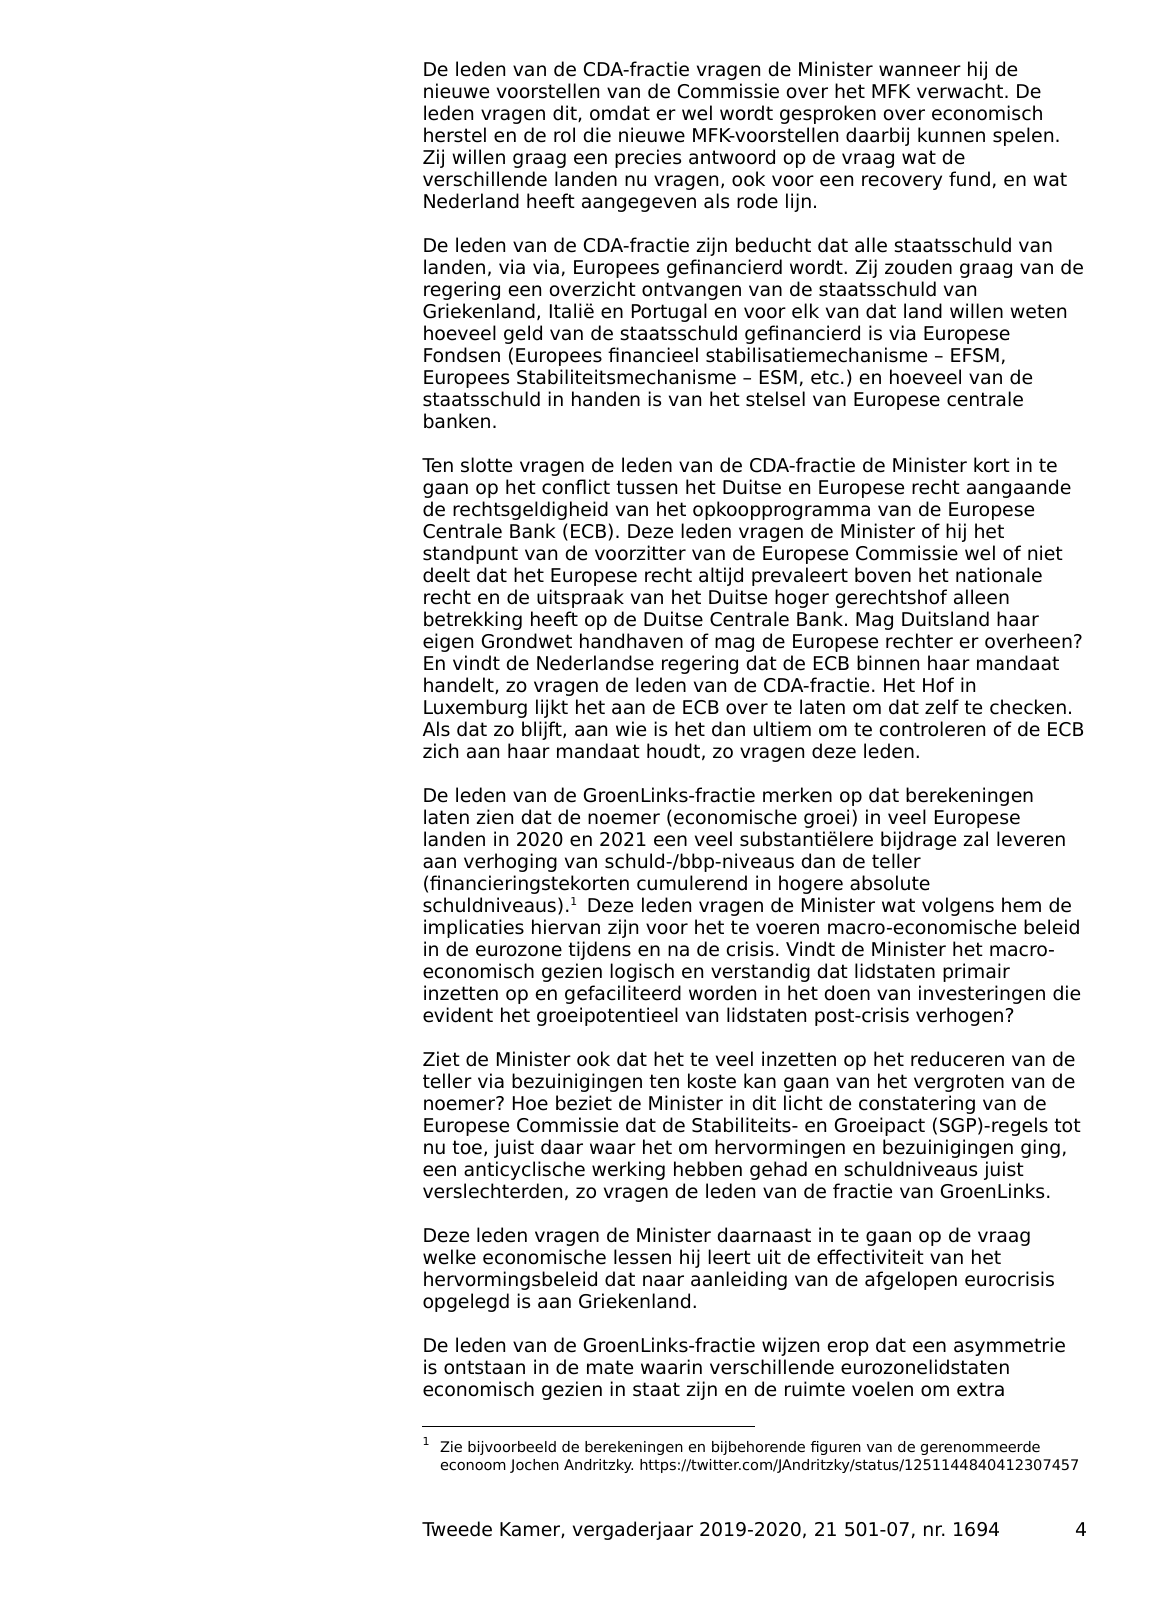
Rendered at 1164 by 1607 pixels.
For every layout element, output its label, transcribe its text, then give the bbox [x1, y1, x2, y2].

text De leden van de GroenLinks-fractie wijzen erop dat een asymmetrie is ontstaan in de mate waarin verschillende eurozonelidstaten economisch gezien in staat zijn en de ruimte voelen om extra [422, 1335, 1087, 1401]
text Ziet de Minister ook dat het te veel inzetten op het reduceren van de teller via bezuinigingen ten koste kan gaan van het vergroten van de noemer? Hoe beziet de Minister in dit licht de constatering van de Europese Commissie dat de Stabiliteits- en Groeipact (SGP)-regels tot nu toe, juist daar waar het om hervormingen en bezuinigingen ging, een anticyclische werking hebben gehad en schuldniveaus juist verslechterden, zo vragen de leden van de fractie van GroenLinks. [422, 1049, 1087, 1203]
text De leden van de GroenLinks-fractie merken op dat berekeningen laten zien dat de noemer (economische groei) in veel Europese landen in 2020 en 2021 een veel substantiëlere bijdrage zal leveren aan verhoging van schuld-/bbp-niveaus dan de teller (financieringstekorten cumulerend in hogere absolute schuldniveaus). Deze leden vragen de Minister wat volgens hem de implicaties hiervan zijn voor het te voeren macro-economische beleid in de eurozone tijdens en na de crisis. Vindt de Minister het macro-economisch gezien logisch en verstandig dat lidstaten primair inzetten op en gefaciliteerd worden in het doen van investeringen die evident het groeipotentieel van lidstaten post-crisis verhogen? [422, 785, 1087, 1027]
text Zie bijvoorbeeld de berekeningen en bijbehorende figuren van de gerenommeerde econoom Jochen Andritzky. https://twitter.com/JAndritzky/status/1251144840412307457 [422, 1435, 1087, 1474]
text De leden van de CDA-fractie zijn beducht dat alle staatsschuld van landen, via via, Europees gefinancierd wordt. Zij zouden graag van de regering een overzicht ontvangen van de staatsschuld van Griekenland, Italië en Portugal en voor elk van dat land willen weten hoeveel geld van de staatsschuld gefinancierd is via Europese Fondsen (Europees financieel stabilisatiemechanisme – EFSM, Europees Stabiliteitsmechanisme – ESM, etc.) en hoeveel van de staatsschuld in handen is van het stelsel van Europese centrale banken. [422, 235, 1087, 433]
text Ten slotte vragen de leden van de CDA-fractie de Minister kort in te gaan op het conflict tussen het Duitse en Europese recht aangaande de rechtsgeldigheid van het opkoopprogramma van de Europese Centrale Bank (ECB). Deze leden vragen de Minister of hij het standpunt van de voorzitter van de Europese Commissie wel of niet deelt dat het Europese recht altijd prevaleert boven het nationale recht en de uitspraak van het Duitse hoger gerechtshof alleen betrekking heeft op de Duitse Centrale Bank. Mag Duitsland haar eigen Grondwet handhaven of mag de Europese rechter er overheen? En vindt de Nederlandse regering dat de ECB binnen haar mandaat handelt, zo vragen de leden van de CDA-fractie. Het Hof in Luxemburg lijkt het aan de ECB over te laten om dat zelf te checken. Als dat zo blijft, aan wie is het dan ultiem om te controleren of de ECB zich aan haar mandaat houdt, zo vragen deze leden. [422, 455, 1087, 763]
text Deze leden vragen de Minister daarnaast in te gaan op de vraag welke economische lessen hij leert uit de effectiviteit van het hervormingsbeleid dat naar aanleiding van de afgelopen eurocrisis opgelegd is aan Griekenland. [422, 1225, 1087, 1313]
text De leden van de CDA-fractie vragen de Minister wanneer hij de nieuwe voorstellen van de Commissie over het MFK verwacht. De leden vragen dit, omdat er wel wordt gesproken over economisch herstel en de rol die nieuwe MFK-voorstellen daarbij kunnen spelen. Zij willen graag een precies antwoord op de vraag wat de verschillende landen nu vragen, ook voor een recovery fund, en wat Nederland heeft aangegeven als rode lijn. [422, 59, 1087, 213]
